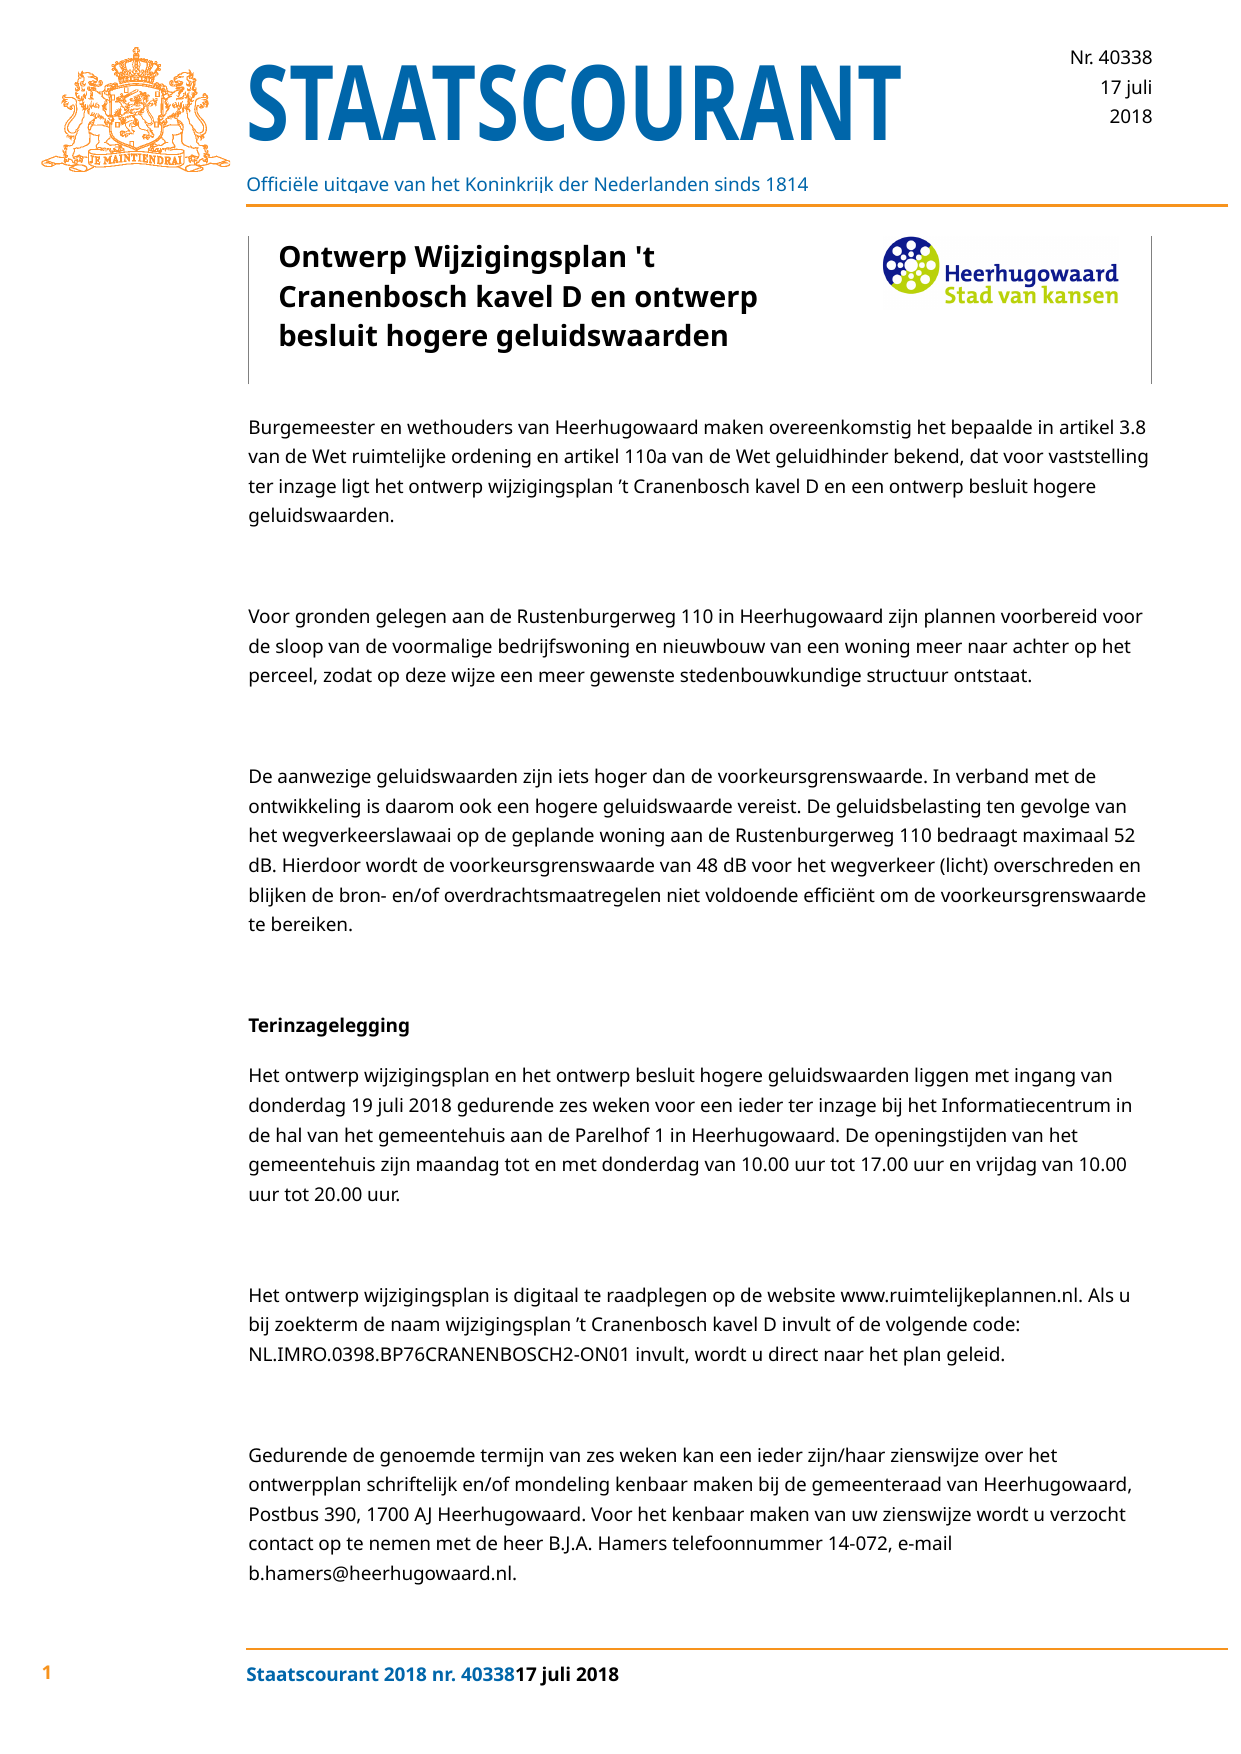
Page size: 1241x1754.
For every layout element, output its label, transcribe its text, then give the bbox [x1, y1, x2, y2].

table_header [850, 236, 882, 309]
text De aanwezige geluidswaarden zijn iets hoger dan de voorkeursgrenswaarde. In verband met de ontwikkeling is daarom ook een hogere geluidswaarde vereist. De geluidsbelasting ten gevolge van het wegverkeerslawaai op de geplande woning aan de Rustenburgerweg 110 bedraagt maximaal 52 dB. Hierdoor wordt de voorkeursgrenswaarde van 48 dB voor het wegverkeer (licht) overschreden en blijken de bron- en/of overdrachtsmaatregelen niet voldoende efficiënt om de voorkeursgrenswaarde te bereiken. [248, 763, 1152, 937]
table_header [850, 310, 1151, 384]
text Gedurende de genoemde termijn van zes weken kan een ieder zijn/haar zienswijze over het ontwerpplan schriftelijk en/of mondeling kenbaar maken bij de gemeenteraad van Heerhugowaard, Postbus 390, 1700 AJ Heerhugowaard. Voor het kenbaar maken van uw zienswijze wordt u verzocht contact op te nemen met de heer B.J.A. Hamers telefoonnummer 14-072, e-mail b.hamers@heerhugowaard.nl. [248, 1442, 1152, 1586]
text Terinzagelegging [248, 1012, 1152, 1038]
picture [41, 47, 231, 172]
table_header [1119, 236, 1151, 309]
picture [882, 236, 1119, 310]
text Voor gronden gelegen aan de Rustenburgerweg 110 in Heerhugowaard zijn plannen voorbereid voor de sloop van de voormalige bedrijfswoning en nieuwbouw van een woning meer naar achter op het perceel, zodat op deze wijze een meer gewenste stedenbouwkundige structuur ontstaat. [248, 603, 1152, 688]
text Burgemeester en wethouders van Heerhugowaard maken overeenkomstig het bepaalde in artikel 3.8 van de Wet ruimtelijke ordening en artikel 110a van de Wet geluidhinder bekend, dat voor vaststelling ter inzage ligt het ontwerp wijzigingsplan ’t Cranenbosch kavel D en een ontwerp besluit hogere geluidswaarden. [248, 414, 1152, 528]
text Het ontwerp wijzigingsplan en het ontwerp besluit hogere geluidswaarden liggen met ingang van donderdag 19 juli 2018 gedurende zes weken voor een ieder ter inzage bij het Informatiecentrum in de hal van het gemeentehuis aan de Parelhof 1 in Heerhugowaard. De openingstijden van het gemeentehuis zijn maandag tot en met donderdag van 10.00 uur tot 17.00 uur en vrijdag van 10.00 uur tot 20.00 uur. [248, 1063, 1152, 1207]
text Het ontwerp wijzigingsplan is digitaal te raadplegen op de website www.ruimtelijkeplannen.nl. Als u bij zoekterm de naam wijzigingsplan ’t Cranenbosch kavel D invult of de volgende code: NL.IMRO.0398.BP76CRANENBOSCH2-ON01 invult, wordt u direct naar het plan geleid. [248, 1282, 1152, 1367]
table_header Ontwerp Wijzigingsplan 't Cranenbosch kavel D en ontwerp besluit hogere geluidswaarden [249, 236, 850, 384]
